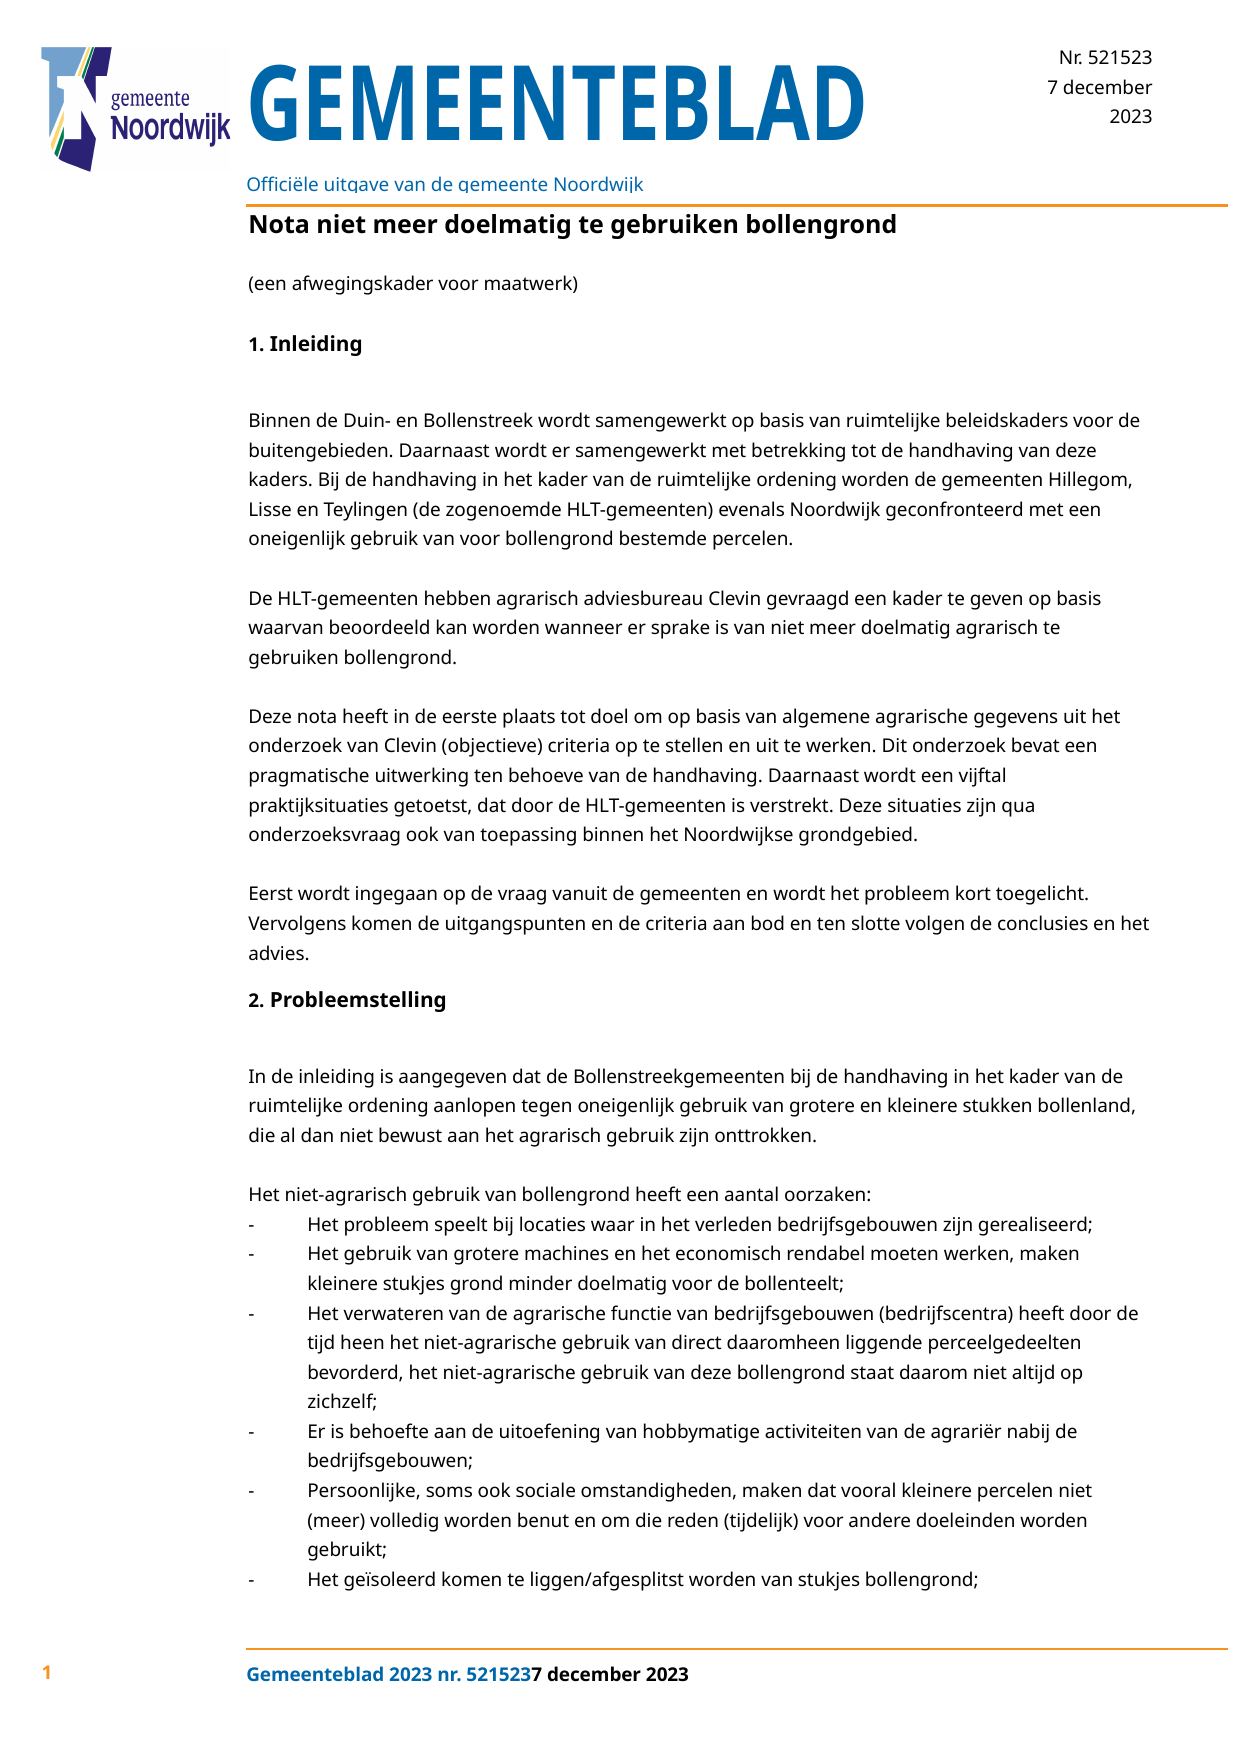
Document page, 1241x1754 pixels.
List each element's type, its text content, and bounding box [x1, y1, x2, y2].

text Het niet-agrarisch gebruik van bollengrond heeft een aantal oorzaken: [248, 1181, 1152, 1207]
text De HLT-gemeenten hebben agrarisch adviesbureau Clevin gevraagd een kader te geven op basis waarvan beoordeeld kan worden wanneer er sprake is van niet meer doelmatig agrarisch te gebruiken bollengrond. [248, 585, 1152, 669]
list Persoonlijke, soms ook sociale omstandigheden, maken dat vooral kleinere percelen niet (meer) volledig worden benut en om die reden (tijdelijk) voor andere doeleinden worden gebruikt; [248, 1477, 1152, 1562]
text 2. Probleemstelling [248, 985, 1152, 1014]
list Het geïsoleerd komen te liggen/afgesplitst worden van stukjes bollengrond; [248, 1566, 1152, 1592]
text Binnen de Duin- en Bollenstreek wordt samengewerkt op basis van ruimtelijke beleidskaders voor de buitengebieden. Daarnaast wordt er samengewerkt met betrekking tot de handhaving van deze kaders. Bij de handhaving in het kader van de ruimtelijke ordening worden de gemeenten Hillegom, Lisse en Teylingen (de zogenoemde HLT-gemeenten) evenals Noordwijk geconfronteerd met een oneigenlijk gebruik van voor bollengrond bestemde percelen. [248, 407, 1152, 551]
text Nota niet meer doelmatig te gebruiken bollengrond [248, 207, 1152, 241]
list Het verwateren van de agrarische functie van bedrijfsgebouwen (bedrijfscentra) heeft door de tijd heen het niet-agrarische gebruik van direct daaromheen liggende perceelgedeelten bevorderd, het niet-agrarische gebruik van deze bollengrond staat daarom niet altijd op zichzelf; [248, 1300, 1152, 1414]
list Er is behoefte aan de uitoefening van hobbymatige activiteiten van de agrariër nabij de bedrijfsgebouwen; [248, 1418, 1152, 1473]
text 1. Inleiding [248, 329, 1152, 358]
text (een afwegingskader voor maatwerk) [248, 270, 1152, 296]
list Het probleem speelt bij locaties waar in het verleden bedrijfsgebouwen zijn gerealiseerd; [248, 1211, 1152, 1237]
picture [41, 47, 231, 172]
text Deze nota heeft in de eerste plaats tot doel om op basis van algemene agrarische gegevens uit het onderzoek van Clevin (objectieve) criteria op te stellen en uit te werken. Dit onderzoek bevat een pragmatische uitwerking ten behoeve van de handhaving. Daarnaast wordt een vijftal praktijksituaties getoetst, dat door de HLT-gemeenten is verstrekt. Deze situaties zijn qua onderzoeksvraag ook van toepassing binnen het Noordwijkse grondgebied. [248, 703, 1152, 847]
list Het gebruik van grotere machines en het economisch rendabel moeten werken, maken kleinere stukjes grond minder doelmatig voor de bollenteelt; [248, 1241, 1152, 1296]
text Eerst wordt ingegaan op de vraag vanuit de gemeenten en wordt het probleem kort toegelicht. Vervolgens komen de uitgangspunten en de criteria aan bod en ten slotte volgen de conclusies en het advies. [248, 881, 1152, 965]
text In de inleiding is aangegeven dat de Bollenstreekgemeenten bij de handhaving in het kader van de ruimtelijke ordening aanlopen tegen oneigenlijk gebruik van grotere en kleinere stukken bollenland, die al dan niet bewust aan het agrarisch gebruik zijn onttrokken. [248, 1063, 1152, 1148]
